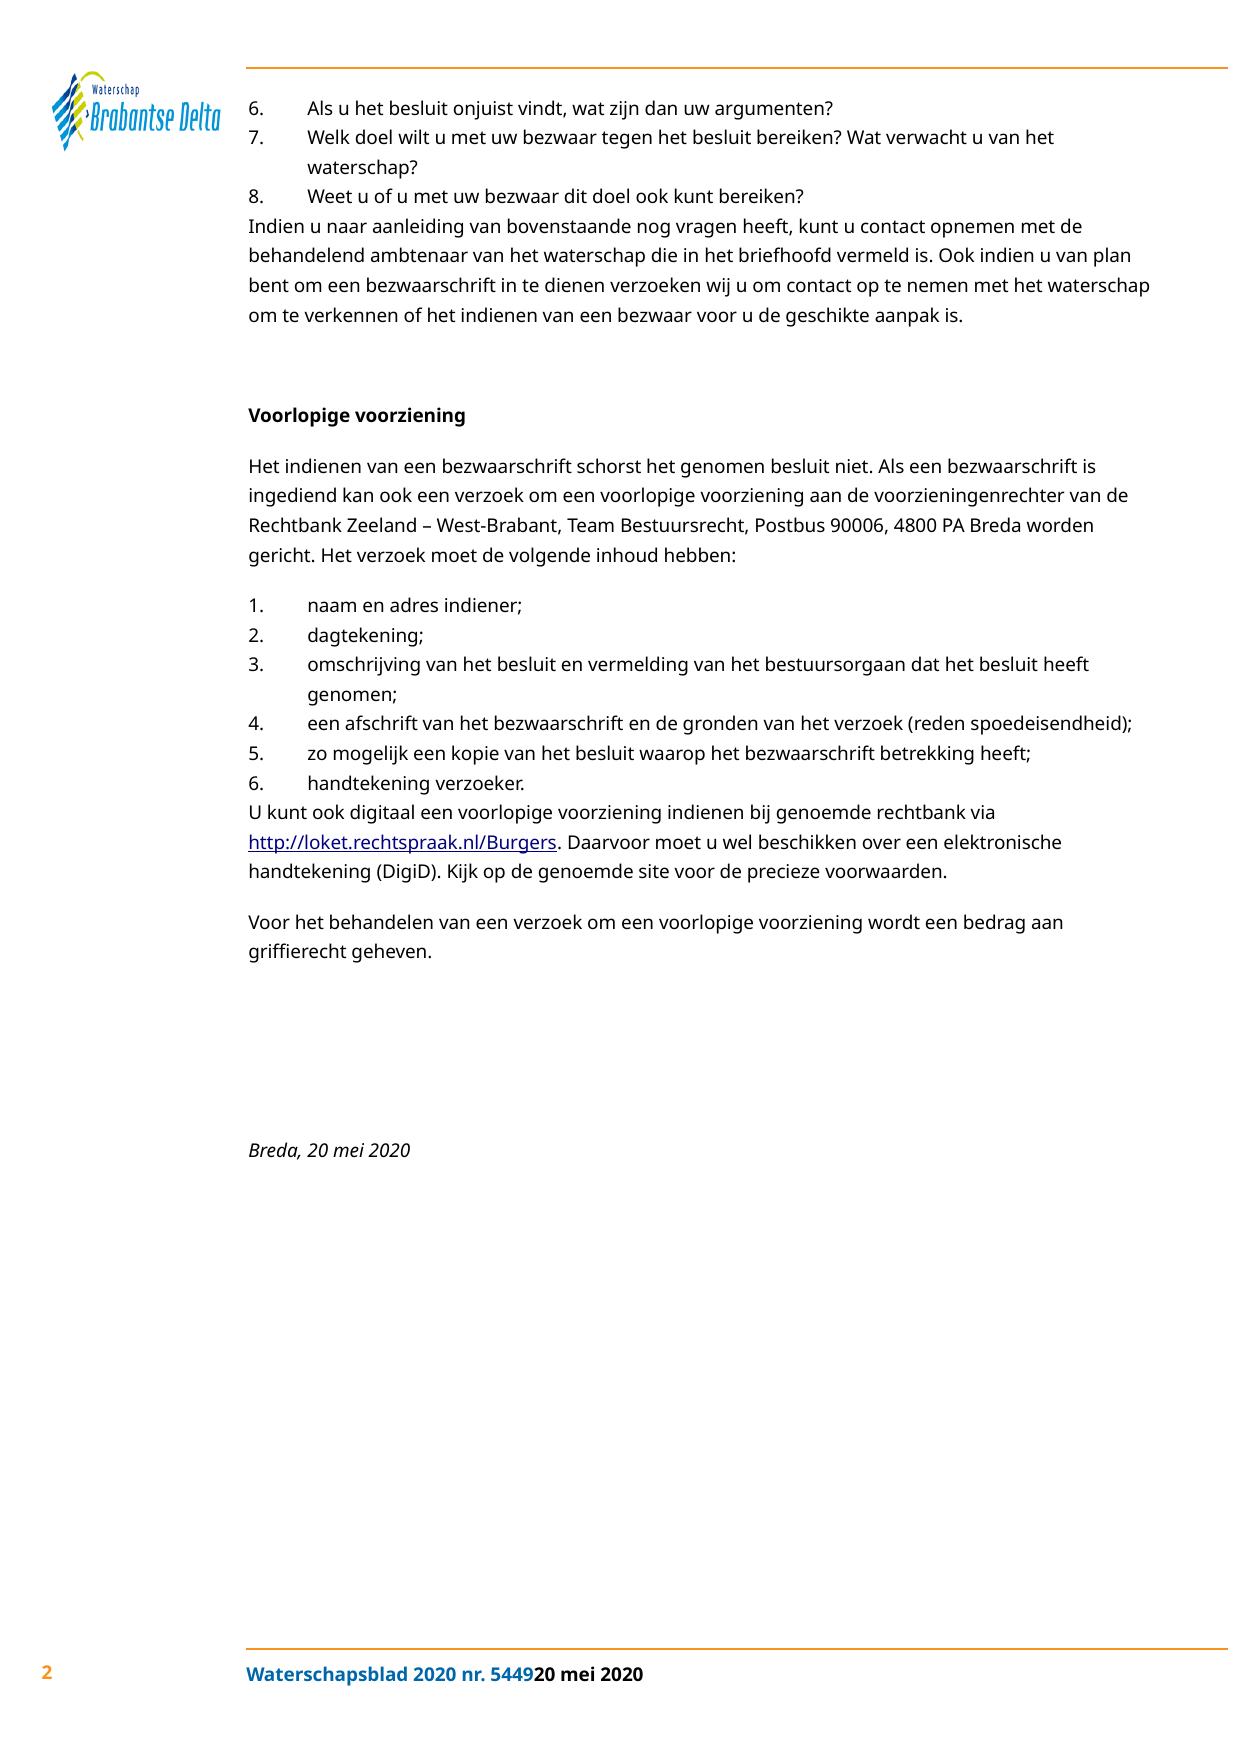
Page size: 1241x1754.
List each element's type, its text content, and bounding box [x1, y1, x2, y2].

list zo mogelijk een kopie van het besluit waarop het bezwaarschrift betrekking heeft; [248, 740, 1152, 766]
list een afschrift van het bezwaarschrift en de gronden van het verzoek (reden spoedeisendheid); [248, 711, 1152, 736]
text Breda, 20 mei 2020 [248, 1138, 1152, 1163]
list naam en adres indiener; [248, 592, 1152, 618]
list Welk doel wilt u met uw bezwaar tegen het besluit bereiken? Wat verwacht u van het waterschap? [248, 124, 1152, 180]
text Het indienen van een bezwaarschrift schorst het genomen besluit niet. Als een bezwaarschrift is ingediend kan ook een verzoek om een voorlopige voorziening aan de voorzieningenrechter van de Rechtbank Zeeland – West-Brabant, Team Bestuursrecht, Postbus 90006, 4800 PA Breda worden gericht. Het verzoek moet de volgende inhoud hebben: [248, 453, 1152, 568]
text Indien u naar aanleiding van bovenstaande nog vragen heeft, kunt u contact opnemen met de behandelend ambtenaar van het waterschap die in het briefhoofd vermeld is. Ook indien u van plan bent om een bezwaarschrift in te dienen verzoeken wij u om contact op te nemen met het waterschap om te verkennen of het indienen van een bezwaar voor u de geschikte aanpak is. [248, 213, 1152, 328]
list Weet u of u met uw bezwaar dit doel ook kunt bereiken? [248, 183, 1152, 209]
text U kunt ook digitaal een voorlopige voorziening indienen bij genoemde rechtbank via http://loket.rechtspraak.nl/Burgers. Daarvoor moet u wel beschikken over een elektronische handtekening (DigiD). Kijk op de genoemde site voor de precieze voorwaarden. [248, 799, 1152, 884]
picture [41, 47, 231, 172]
list omschrijving van het besluit en vermelding van het bestuursorgaan dat het besluit heeft genomen; [248, 651, 1152, 707]
list dagtekening; [248, 622, 1152, 648]
text Voor het behandelen van een verzoek om een voorlopige voorziening wordt een bedrag aan griffierecht geheven. [248, 909, 1152, 964]
list Als u het besluit onjuist vindt, wat zijn dan uw argumenten? [248, 95, 1152, 121]
list handtekening verzoeker. [248, 770, 1152, 796]
text Voorlopige voorziening [248, 403, 1152, 428]
